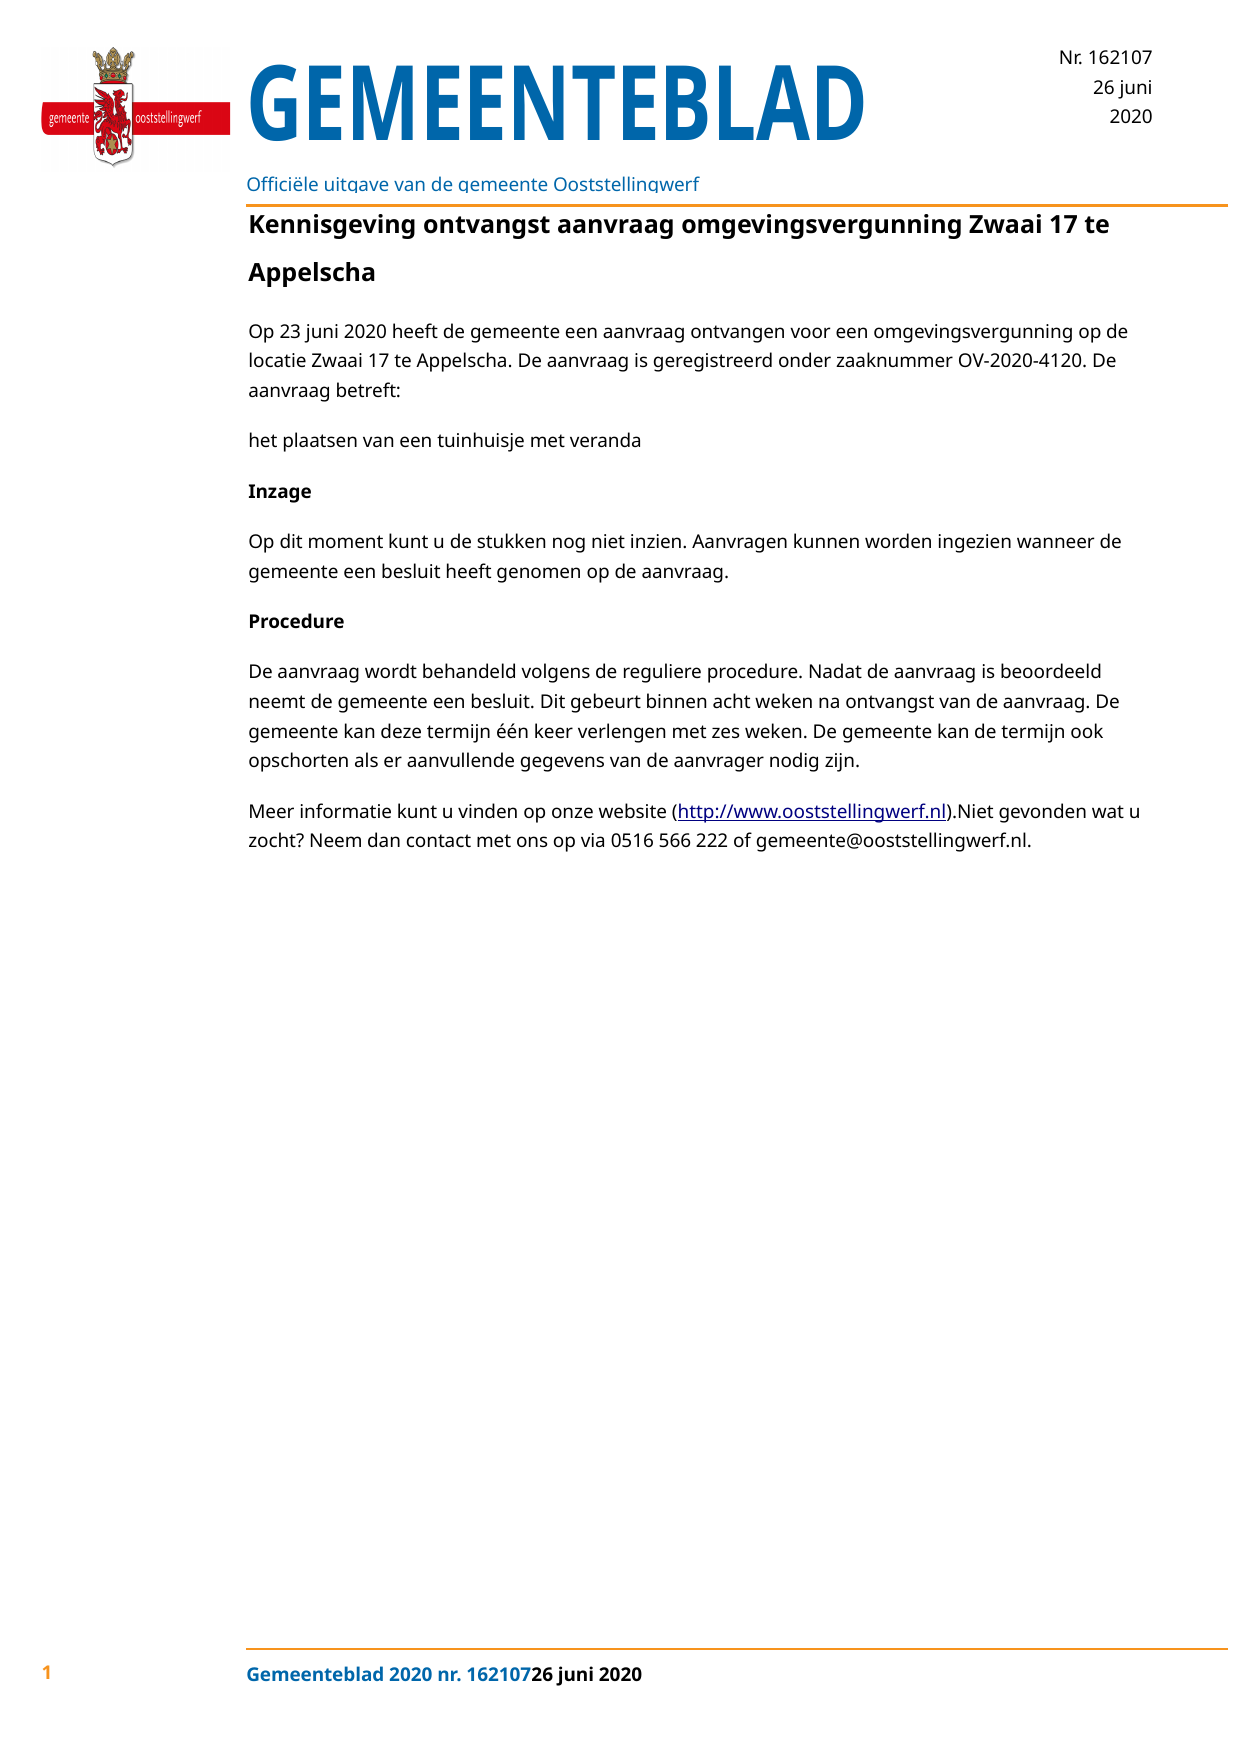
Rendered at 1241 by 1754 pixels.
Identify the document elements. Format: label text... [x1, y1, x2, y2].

text De aanvraag wordt behandeld volgens de reguliere procedure. Nadat de aanvraag is beoordeeld neemt de gemeente een besluit. Dit gebeurt binnen acht weken na ontvangst van de aanvraag. De gemeente kan deze termijn één keer verlengen met zes weken. De gemeente kan de termijn ook opschorten als er aanvullende gegevens van de aanvrager nodig zijn. [248, 659, 1152, 773]
text Op dit moment kunt u de stukken nog niet inzien. Aanvragen kunnen worden ingezien wanneer de gemeente een besluit heeft genomen op de aanvraag. [248, 528, 1152, 584]
text Op 23 juni 2020 heeft de gemeente een aanvraag ontvangen voor een omgevingsvergunning op de locatie Zwaai 17 te Appelscha. De aanvraag is geregistreerd onder zaaknummer OV-2020-4120. De aanvraag betreft: [248, 318, 1152, 403]
text het plaatsen van een tuinhuisje met veranda [248, 427, 1152, 453]
text Inzage [248, 478, 1152, 504]
text Procedure [248, 608, 1152, 634]
text Kennisgeving ontvangst aanvraag omgevingsvergunning Zwaai 17 te Appelscha [248, 207, 1152, 288]
text Meer informatie kunt u vinden op onze website (http://www.ooststellingwerf.nl).Niet gevonden wat u zocht? Neem dan contact met ons op via 0516 566 222 of gemeente@ooststellingwerf.nl. [248, 798, 1152, 853]
picture [41, 47, 231, 172]
